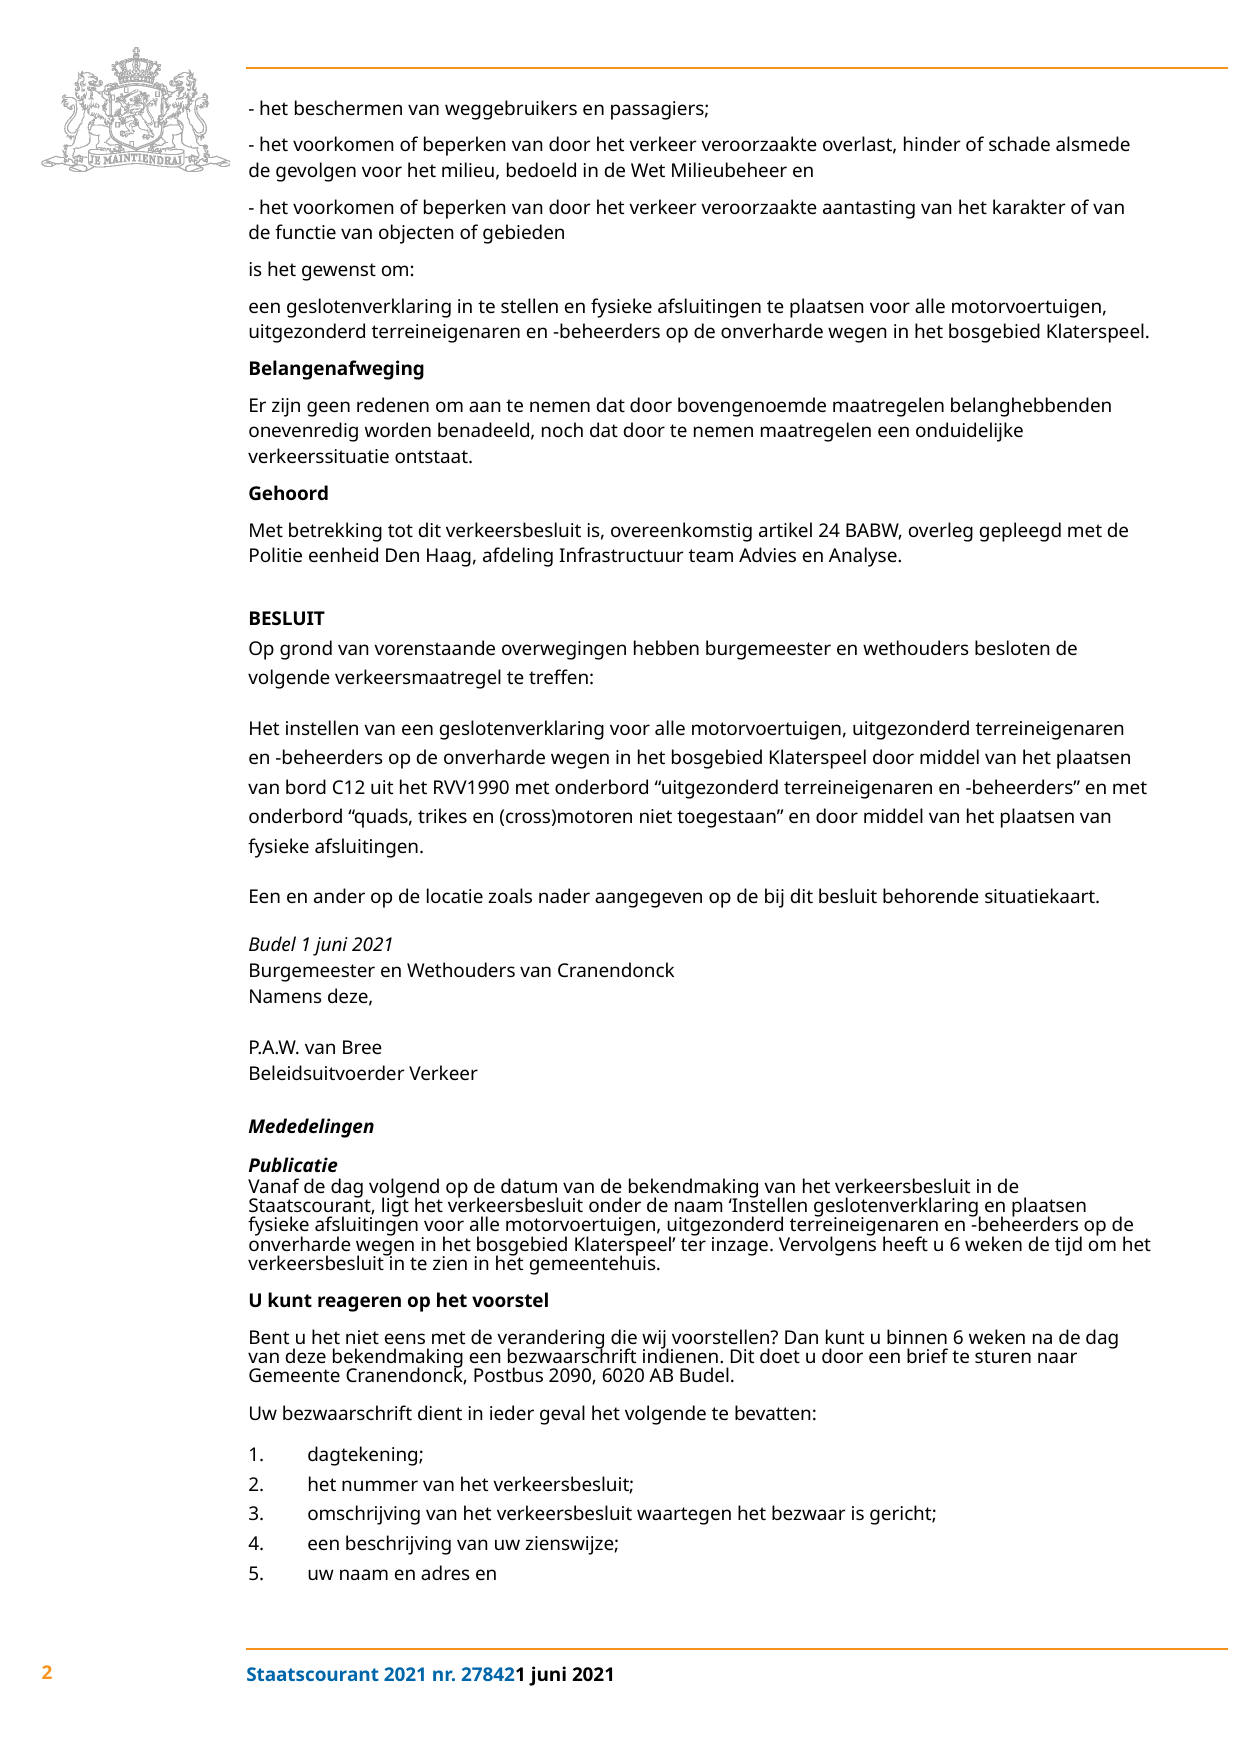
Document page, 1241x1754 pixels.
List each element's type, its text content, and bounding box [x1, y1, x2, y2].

text Belangenafweging [248, 355, 1152, 381]
text Mededelingen [248, 1113, 1152, 1139]
text - het voorkomen of beperken van door het verkeer veroorzaakte aantasting van het karakter of van de functie van objecten of gebieden [248, 194, 1152, 245]
text een geslotenverklaring in te stellen en fysieke afsluitingen te plaatsen voor alle motorvoertuigen, uitgezonderd terreineigenaren en -beheerders op de onverharde wegen in het bosgebied Klaterspeel. [248, 293, 1152, 344]
text is het gewenst om: [248, 256, 1152, 282]
text - het voorkomen of beperken van door het verkeer veroorzaakte overlast, hinder of schade alsmede de gevolgen voor het milieu, bedoeld in de Wet Milieubeheer en [248, 131, 1152, 183]
text Vanaf de dag volgend op de datum van de bekendmaking van het verkeersbesluit in de Staatscourant, ligt het verkeersbesluit onder de naam ‘Instellen geslotenverklaring en plaatsen fysieke afsluitingen voor alle motorvoertuigen, uitgezonderd terreineigenaren en -beheerders op de onverharde wegen in het bosgebied Klaterspeel’ ter inzage. Vervolgens heeft u 6 weken de tijd om het verkeersbesluit in te zien in het gemeentehuis. [248, 1178, 1152, 1274]
text Namens deze, [248, 983, 1152, 1008]
text P.A.W. van Bree [248, 1034, 1152, 1060]
picture [41, 47, 231, 172]
text Burgemeester en Wethouders van Cranendonck [248, 957, 1152, 983]
text Beleidsuitvoerder Verkeer [248, 1060, 1152, 1086]
list een beschrijving van uw zienswijze; [248, 1530, 1152, 1556]
text Uw bezwaarschrift dient in ieder geval het volgende te bevatten: [248, 1404, 1152, 1424]
text Op grond van vorenstaande overwegingen hebben burgemeester en wethouders besloten de volgende verkeersmaatregel te treffen: [248, 635, 1152, 690]
text Met betrekking tot dit verkeersbesluit is, overeenkomstig artikel 24 BABW, overleg gepleegd met de Politie eenheid Den Haag, afdeling Infrastructuur team Advies en Analyse. [248, 517, 1152, 568]
text Budel 1 juni 2021 [248, 931, 1152, 957]
text - het beschermen van weggebruikers en passagiers; [248, 95, 1152, 121]
text Publicatie [248, 1152, 1152, 1178]
list het nummer van het verkeersbesluit; [248, 1471, 1152, 1497]
text Het instellen van een geslotenverklaring voor alle motorvoertuigen, uitgezonderd terreineigenaren en -beheerders op de onverharde wegen in het bosgebied Klaterspeel door middel van het plaatsen van bord C12 uit het RVV1990 met onderbord “uitgezonderd terreineigenaren en -beheerders” en met onderbord “quads, trikes en (cross)motoren niet toegestaan” en door middel van het plaatsen van fysieke afsluitingen. [248, 715, 1152, 859]
text BESLUIT [248, 605, 1152, 631]
list uw naam en adres en [248, 1560, 1152, 1586]
text Een en ander op de locatie zoals nader aangegeven op de bij dit besluit behorende situatiekaart. [248, 883, 1152, 909]
text Er zijn geen redenen om aan te nemen dat door bovengenoemde maatregelen belanghebbenden onevenredig worden benadeeld, noch dat door te nemen maatregelen een onduidelijke verkeerssituatie ontstaat. [248, 392, 1152, 469]
text U kunt reageren op het voorstel [248, 1292, 1152, 1311]
list dagtekening; [248, 1441, 1152, 1467]
text Gehoord [248, 480, 1152, 506]
text Bent u het niet eens met de verandering die wij voorstellen? Dan kunt u binnen 6 weken na de dag van deze bekendmaking een bezwaarschrift indienen. Dit doet u door een brief te sturen naar Gemeente Cranendonck, Postbus 2090, 6020 AB Budel. [248, 1329, 1152, 1387]
list omschrijving van het verkeersbesluit waartegen het bezwaar is gericht; [248, 1501, 1152, 1526]
